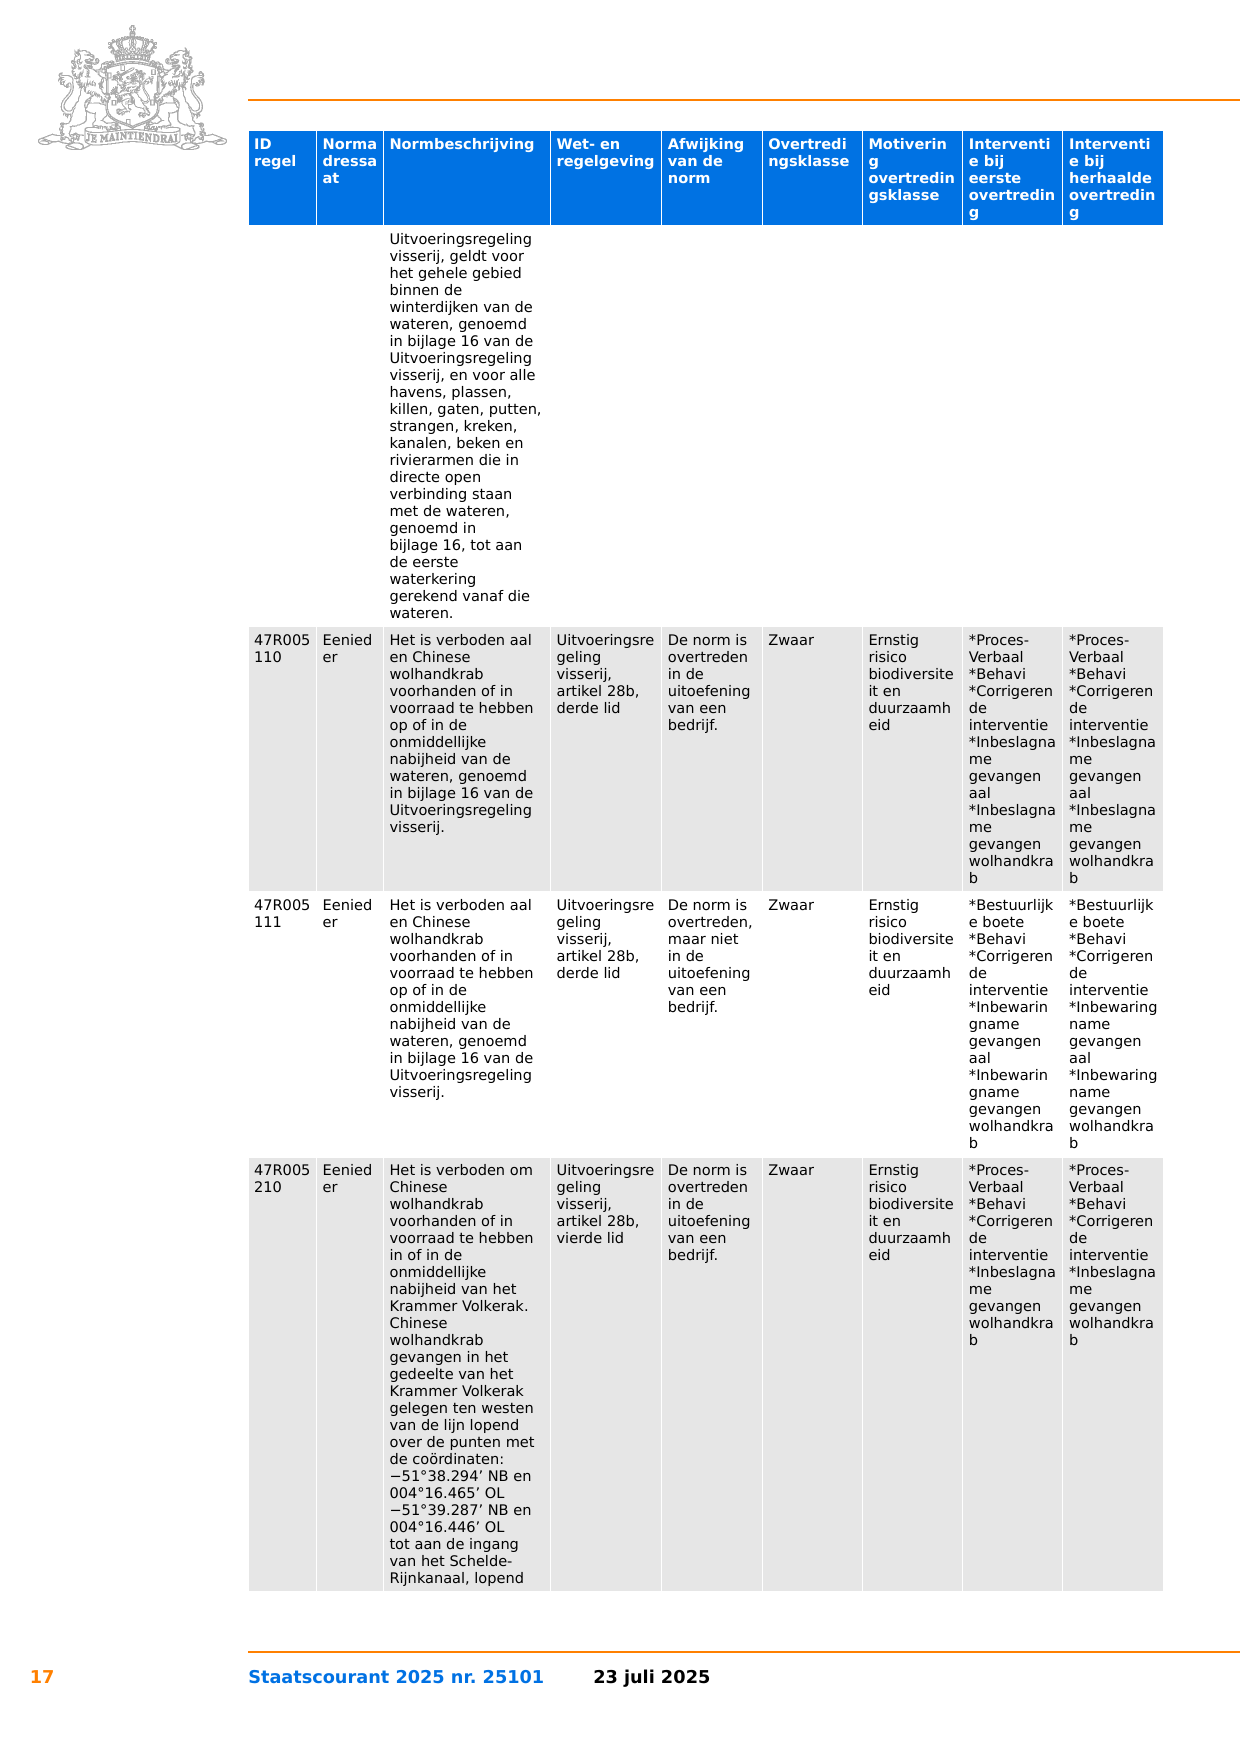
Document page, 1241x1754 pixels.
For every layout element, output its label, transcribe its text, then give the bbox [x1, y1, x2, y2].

table_cell Het is verboden om Chinese wolhandkrab voorhanden of in voorraad te hebben in of in de onmiddellijke nabijheid van het Krammer Volkerak. Chinese wolhandkrab gevangen in het gedeelte van het Krammer Volkerak gelegen ten westen van de lijn lopend over de punten met de coördinaten: −51°38.294’ NB en 004°16.465’ OL −51°39.287’ NB en 004°16.446’ OL tot aan de ingang van het Schelde-Rijnkanaal, lopend [384, 1158, 550, 1591]
table_cell De norm is overtreden in de uitoefening van een bedrijf. [662, 1158, 762, 1591]
table_header Motivering overtredingsklasse [863, 131, 962, 225]
table_cell Uitvoeringsregeling visserij, artikel 28b, derde lid [551, 892, 661, 1156]
table_cell Zwaar [763, 627, 862, 891]
table_cell [763, 226, 862, 626]
table_cell 47R005210 [249, 1158, 316, 1591]
table_cell Ernstig risico biodiversiteit en duurzaamheid [863, 1158, 962, 1591]
table_header Normadressaat [317, 131, 383, 225]
table_cell [317, 226, 383, 626]
table_cell Eenieder [317, 892, 383, 1156]
table_cell Zwaar [763, 892, 862, 1156]
table_cell *Proces-Verbaal *Behavi *Corrigerende interventie *Inbeslagname gevangen wolhandkrab [963, 1158, 1062, 1591]
picture [38, 25, 227, 150]
table_cell Het is verboden aal en Chinese wolhandkrab voorhanden of in voorraad te hebben op of in de onmiddellijke nabijheid van de wateren, genoemd in bijlage 16 van de Uitvoeringsregeling visserij. [384, 892, 550, 1156]
table_cell [662, 226, 762, 626]
table_header Wet- en regelgeving [551, 131, 661, 225]
table_cell *Bestuurlijke boete *Behavi *Corrigerende interventie *Inbewaringname gevangen aal *Inbewaringname gevangen wolhandkrab [963, 892, 1062, 1156]
table_cell De norm is overtreden in de uitoefening van een bedrijf. [662, 627, 762, 891]
table_header Interventie bij herhaalde overtreding [1063, 131, 1163, 225]
table_header Afwijking van de norm [662, 131, 762, 225]
table_cell *Proces-Verbaal *Behavi *Corrigerende interventie *Inbeslagname gevangen wolhandkrab [1063, 1158, 1163, 1591]
table_cell *Proces-Verbaal *Behavi *Corrigerende interventie *Inbeslagname gevangen aal *Inbeslagname gevangen wolhandkrab [1063, 627, 1163, 891]
table_cell [249, 226, 316, 626]
table_cell Eenieder [317, 627, 383, 891]
table_cell [551, 226, 661, 626]
table_cell De norm is overtreden, maar niet in de uitoefening van een bedrijf. [662, 892, 762, 1156]
table_header ID regel [249, 131, 316, 225]
table_cell [863, 226, 962, 626]
table_cell *Bestuurlijke boete *Behavi *Corrigerende interventie *Inbewaringname gevangen aal *Inbewaringname gevangen wolhandkrab [1063, 892, 1163, 1156]
table_cell 47R005110 [249, 627, 316, 891]
table_cell Ernstig risico biodiversiteit en duurzaamheid [863, 892, 962, 1156]
table_cell Uitvoeringsregeling visserij, artikel 28b, derde lid [551, 627, 661, 891]
table_cell *Proces-Verbaal *Behavi *Corrigerende interventie *Inbeslagname gevangen aal *Inbeslagname gevangen wolhandkrab [963, 627, 1062, 891]
table_header Interventie bij eerste overtreding [963, 131, 1062, 225]
table_cell Zwaar [763, 1158, 862, 1591]
table_cell [963, 226, 1062, 626]
table_cell Ernstig risico biodiversiteit en duurzaamheid [863, 627, 962, 891]
table_cell [1063, 226, 1163, 626]
table_cell Uitvoeringsregeling visserij, artikel 28b, vierde lid [551, 1158, 661, 1591]
table_cell 47R005111 [249, 892, 316, 1156]
table_cell Eenieder [317, 1158, 383, 1591]
table_cell Het is verboden aal en Chinese wolhandkrab voorhanden of in voorraad te hebben op of in de onmiddellijke nabijheid van de wateren, genoemd in bijlage 16 van de Uitvoeringsregeling visserij. [384, 627, 550, 891]
table_header Normbeschrijving [384, 131, 550, 225]
table_cell Uitvoeringsregeling visserij, geldt voor het gehele gebied binnen de winterdijken van de wateren, genoemd in bijlage 16 van de Uitvoeringsregeling visserij, en voor alle havens, plassen, killen, gaten, putten, strangen, kreken, kanalen, beken en rivierarmen die in directe open verbinding staan met de wateren, genoemd in bijlage 16, tot aan de eerste waterkering gerekend vanaf die wateren. [384, 226, 550, 626]
table_header Overtredingsklasse [763, 131, 862, 225]
